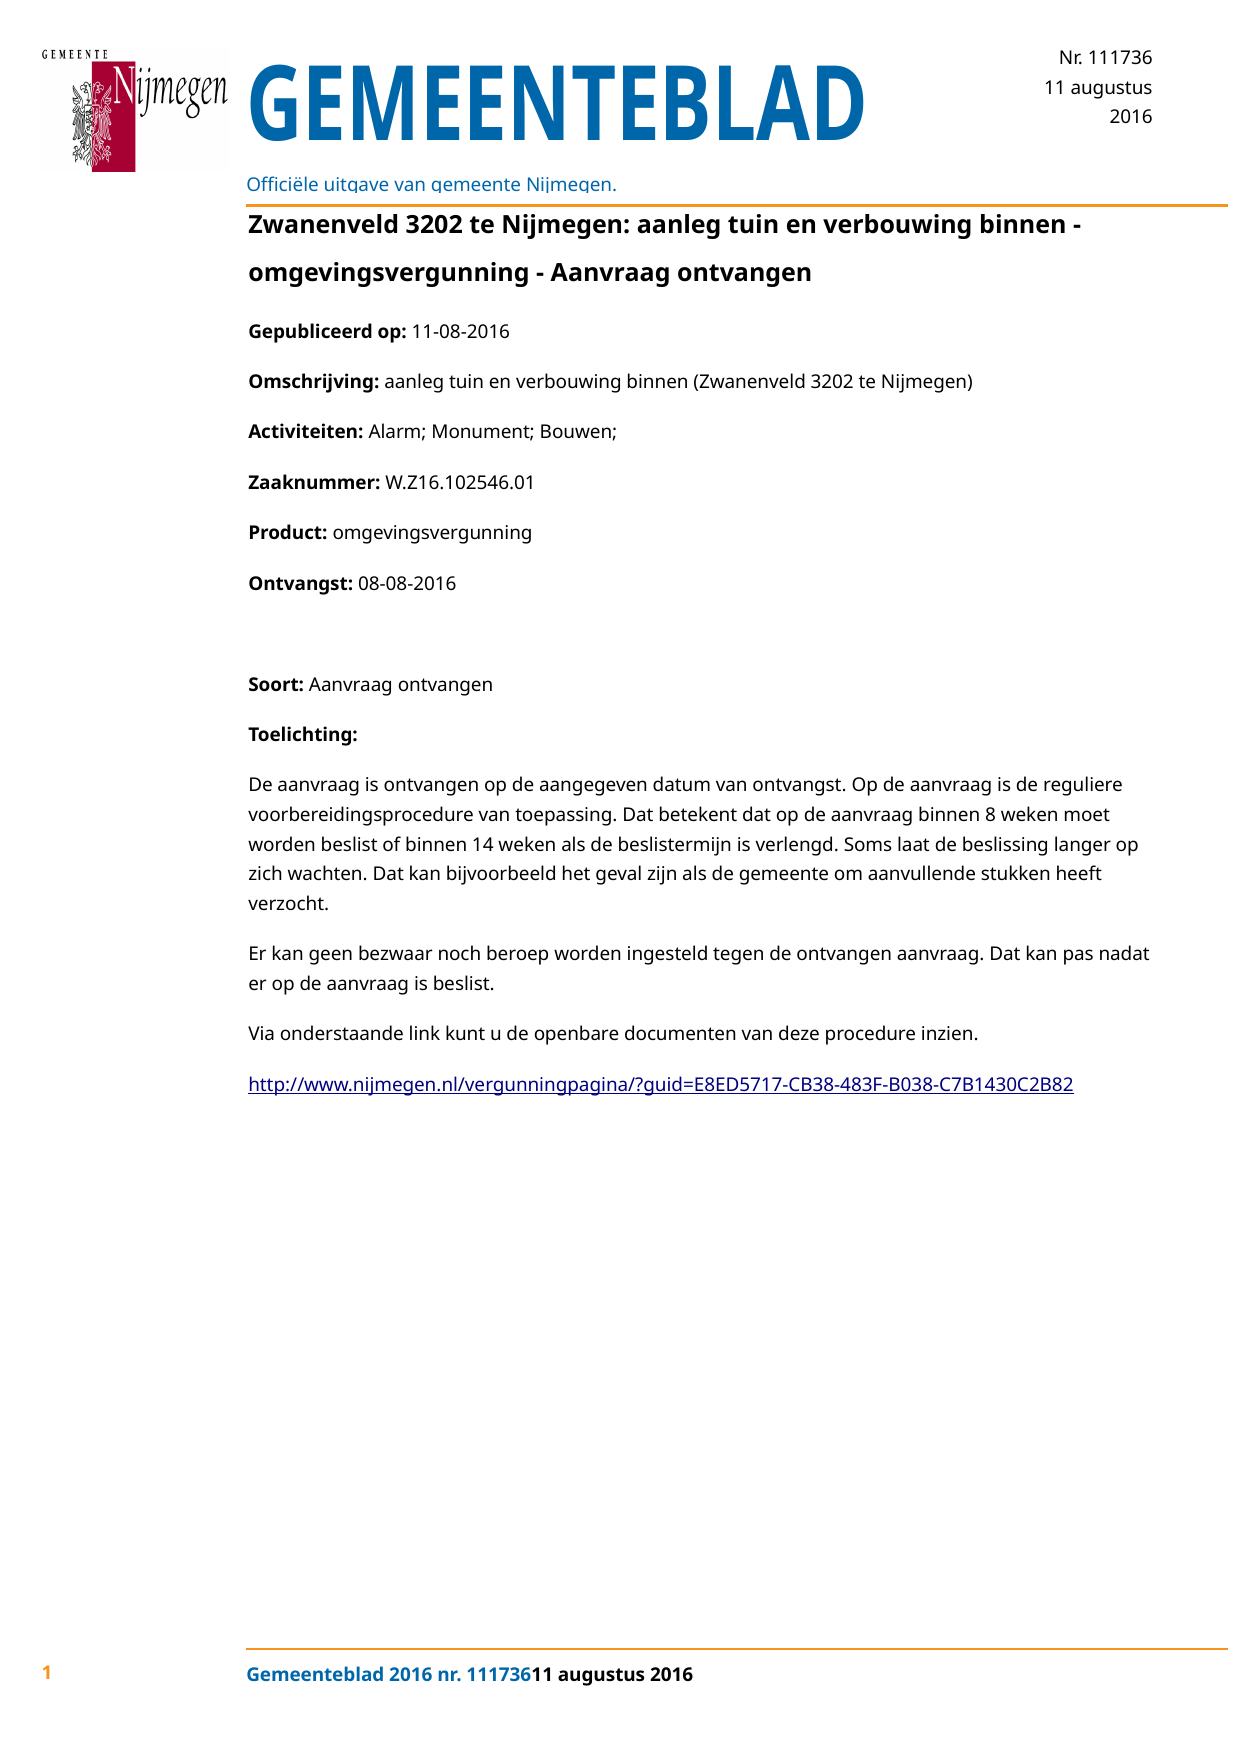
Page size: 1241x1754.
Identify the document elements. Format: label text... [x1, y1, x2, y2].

text Er kan geen bezwaar noch beroep worden ingesteld tegen de ontvangen aanvraag. Dat kan pas nadat er op de aanvraag is beslist. [248, 940, 1152, 996]
text Omschrijving: aanleg tuin en verbouwing binnen (Zwanenveld 3202 te Nijmegen) [248, 368, 1152, 394]
text Via onderstaande link kunt u de openbare documenten van deze procedure inzien. [248, 1020, 1152, 1046]
text Gepubliceerd op: 11-08-2016 [248, 318, 1152, 344]
text De aanvraag is ontvangen op de aangegeven datum van ontvangst. Op de aanvraag is de reguliere voorbereidingsprocedure van toepassing. Dat betekent dat op de aanvraag binnen 8 weken moet worden beslist of binnen 14 weken als de beslistermijn is verlengd. Soms laat de beslissing langer op zich wachten. Dat kan bijvoorbeeld het geval zijn als de gemeente om aanvullende stukken heeft verzocht. [248, 772, 1152, 916]
text Zaaknummer: W.Z16.102546.01 [248, 469, 1152, 495]
text Zwanenveld 3202 te Nijmegen: aanleg tuin en verbouwing binnen - omgevingsvergunning - Aanvraag ontvangen [248, 207, 1152, 288]
text Activiteiten: Alarm; Monument; Bouwen; [248, 419, 1152, 444]
text Product: omgevingsvergunning [248, 519, 1152, 545]
text Toelichting: [248, 721, 1152, 747]
text http://www.nijmegen.nl/vergunningpagina/?guid=E8ED5717-CB38-483F-B038-C7B1430C2B82 [248, 1071, 1152, 1097]
picture [41, 47, 231, 172]
text Soort: Aanvraag ontvangen [248, 671, 1152, 697]
text Ontvangst: 08-08-2016 [248, 570, 1152, 596]
